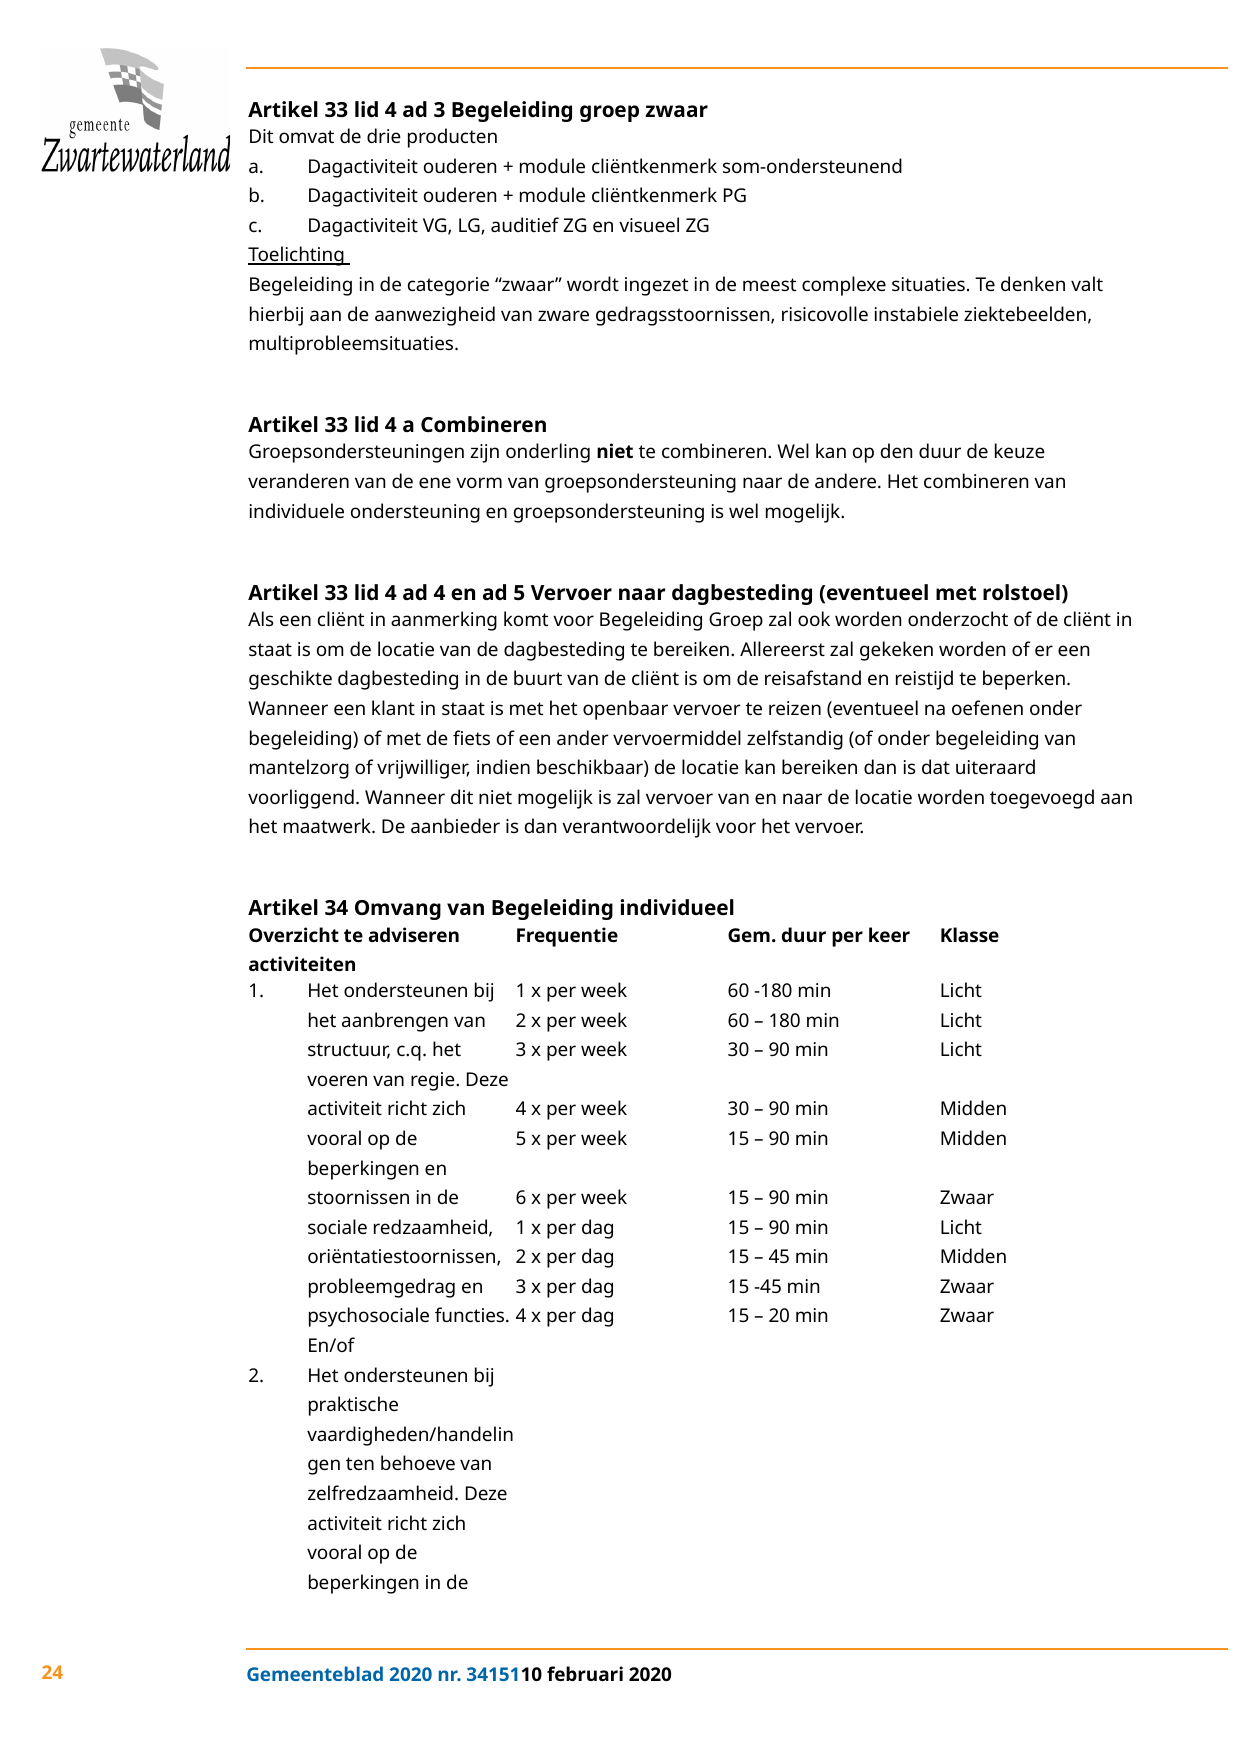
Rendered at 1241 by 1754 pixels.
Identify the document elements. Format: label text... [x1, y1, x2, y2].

text Als een cliënt in aanmerking komt voor Begeleiding Groep zal ook worden onderzocht of de cliënt in staat is om de locatie van de dagbesteding te bereiken. Allereerst zal gekeken worden of er een geschikte dagbesteding in de buurt van de cliënt is om de reisafstand en reistijd te beperken. Wanneer een klant in staat is met het openbaar vervoer te reizen (eventueel na oefenen onder begeleiding) of met de fiets of een ander vervoermiddel zelfstandig (of onder begeleiding van mantelzorg of vrijwilliger, indien beschikbaar) de locatie kan bereiken dan is dat uiteraard voorliggend. Wanneer dit niet mogelijk is zal vervoer van en naar de locatie worden toegevoegd aan het maatwerk. De aanbieder is dan verantwoordelijk voor het vervoer. [248, 606, 1152, 839]
text Artikel 33 lid 4 a Combineren [248, 410, 1152, 439]
text Artikel 33 lid 4 ad 3 Begeleiding groep zwaar [248, 95, 1152, 123]
table_cell Licht Licht Licht Midden Midden Zwaar Licht Midden Zwaar Zwaar [940, 977, 1152, 1595]
table_header Gem. duur per keer [728, 922, 939, 977]
text Dit omvat de drie producten [248, 123, 1152, 149]
table_cell 60 -180 min 60 – 180 min 30 – 90 min 30 – 90 min 15 – 90 min 15 – 90 min 15 – 90 min 15 – 45 min 15 -45 min 15 – 20 min [728, 977, 939, 1595]
text Groepsondersteuningen zijn onderling niet te combineren. Wel kan op den duur de keuze veranderen van de ene vorm van groepsondersteuning naar de andere. Het combineren van individuele ondersteuning en groepsondersteuning is wel mogelijk. [248, 439, 1152, 524]
text Begeleiding in de categorie “zwaar” wordt ingezet in de meest complexe situaties. Te denken valt hierbij aan de aanwezigheid van zware gedragsstoornissen, risicovolle instabiele ziektebeelden, multiprobleemsituaties. [248, 271, 1152, 356]
picture [41, 47, 231, 172]
list Dagactiviteit ouderen + module cliëntkenmerk PG [248, 182, 1152, 208]
table_header Frequentie [515, 922, 727, 977]
text Toelichting [248, 242, 1152, 267]
table_cell 1 x per week 2 x per week 3 x per week 4 x per week 5 x per week 6 x per week 1 x per dag 2 x per dag 3 x per dag 4 x per dag [515, 977, 727, 1595]
table_header Klasse [940, 922, 1152, 977]
table_header Overzicht te adviseren activiteiten [248, 922, 515, 977]
text Artikel 33 lid 4 ad 4 en ad 5 Vervoer naar dagbesteding (eventueel met rolstoel) [248, 578, 1152, 606]
table_cell Het ondersteunen bij het aanbrengen van structuur, c.q. het voeren van regie. Deze activiteit richt zich vooral op de beperkingen en stoornissen in de sociale redzaamheid, oriëntatiestoornissen, probleemgedrag en psychosociale functies. En/of Het ondersteunen bij praktische vaardigheden/handelingen ten behoeve van zelfredzaamheid. Deze activiteit richt zich vooral op de beperkingen in de [248, 977, 515, 1595]
list Dagactiviteit VG, LG, auditief ZG en visueel ZG [248, 212, 1152, 238]
text Artikel 34 Omvang van Begeleiding individueel [248, 893, 1152, 922]
list Dagactiviteit ouderen + module cliëntkenmerk som-ondersteunend [248, 153, 1152, 178]
